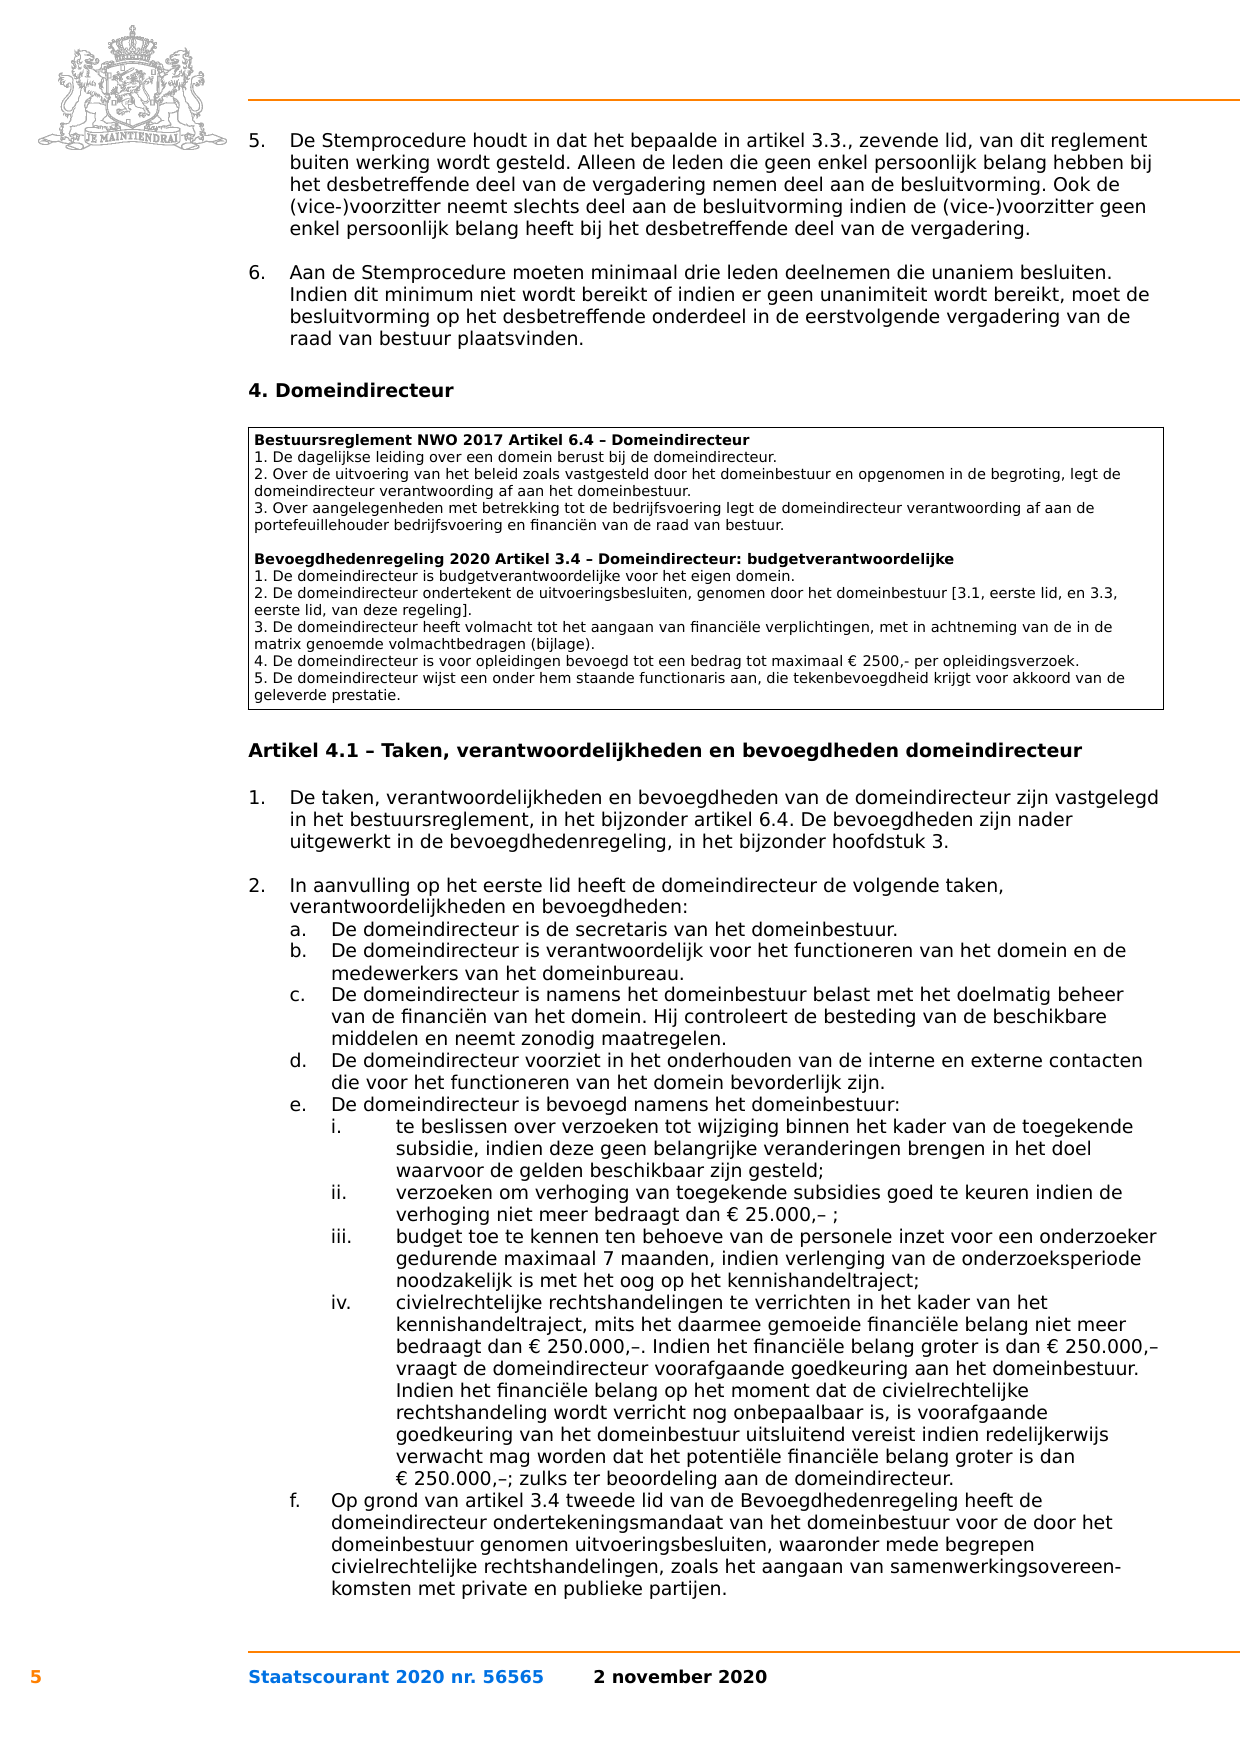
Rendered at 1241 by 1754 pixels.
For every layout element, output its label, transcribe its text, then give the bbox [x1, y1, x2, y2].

text a. De domeindirecteur is de secretaris van het domeinbestuur. [289, 918, 1163, 940]
text 6. Aan de Stemprocedure moeten minimaal drie leden deelnemen die unaniem besluiten. Indien dit minimum niet wordt bereikt of indien er geen unanimiteit wordt bereikt, moet de besluitvorming op het desbetreffende onderdeel in de eerstvolgende vergadering van de raad van bestuur plaatsvinden. [248, 262, 1163, 349]
table_cell [249, 534, 1163, 551]
text 2. In aanvulling op het eerste lid heeft de domeindirecteur de volgende taken, verantwoordelijkheden en bevoegdheden: [248, 874, 1163, 918]
text d. De domeindirecteur voorziet in het onderhouden van de interne en externe contacten die voor het functioneren van het domein bevorderlijk zijn. [289, 1050, 1163, 1094]
text 1. De taken, verantwoordelijkheden en bevoegdheden van de domeindirecteur zijn vastgelegd in het bestuursreglement, in het bijzonder artikel 6.4. De bevoegdheden zijn nader uitgewerkt in de bevoegdhedenregeling, in het bijzonder hoofdstuk 3. [248, 787, 1163, 853]
table_cell 3. De domeindirecteur heeft volmacht tot het aangaan van financiële verplichtingen, met in achtneming van de in de matrix genoemde volmachtbedragen (bijlage). [249, 619, 1163, 653]
text i. te beslissen over verzoeken tot wijziging binnen het kader van de toegekende subsidie, indien deze geen belangrijke veranderingen brengen in het doel waarvoor de gelden beschikbaar zijn gesteld; [331, 1116, 1163, 1182]
text b. De domeindirecteur is verantwoordelijk voor het functioneren van het domein en de medewerkers van het domeinbureau. [289, 940, 1163, 984]
subtitle Artikel 4.1 – Taken, verantwoordelijkheden en bevoegdheden domeindirecteur [248, 740, 1163, 762]
table_cell Bevoegdhedenregeling 2020 Artikel 3.4 – Domeindirecteur: budgetverantwoordelijke [249, 551, 1163, 568]
table_cell 1. De domeindirecteur is budgetverantwoordelijke voor het eigen domein. [249, 568, 1163, 585]
text 5. De Stemprocedure houdt in dat het bepaalde in artikel 3.3., zevende lid, van dit reglement buiten werking wordt gesteld. Alleen de leden die geen enkel persoonlijk belang hebben bij het desbetreffende deel van de vergadering nemen deel aan de besluitvorming. Ook de (vice-)voorzitter neemt slechts deel aan de besluitvorming indien de (vice-)voorzitter geen enkel persoonlijk belang heeft bij het desbetreffende deel van de vergadering. [248, 130, 1163, 240]
picture [38, 25, 227, 150]
table_header Bestuursreglement NWO 2017 Artikel 6.4 – Domeindirecteur [249, 428, 1163, 449]
subtitle 4. Domeindirecteur [248, 379, 1163, 402]
text e. De domeindirecteur is bevoegd namens het domeinbestuur: [289, 1094, 1163, 1116]
table_cell 2. Over de uitvoering van het beleid zoals vastgesteld door het domeinbestuur en opgenomen in de begroting, legt de domeindirecteur verantwoording af aan het domeinbestuur. [249, 466, 1163, 500]
table_cell 4. De domeindirecteur is voor opleidingen bevoegd tot een bedrag tot maximaal € 2500,- per opleidingsverzoek. [249, 653, 1163, 670]
text ii. verzoeken om verhoging van toegekende subsidies goed te keuren indien de verhoging niet meer bedraagt dan € 25.000,– ; [331, 1182, 1163, 1226]
table_cell 1. De dagelijkse leiding over een domein berust bij de domeindirecteur. [249, 449, 1163, 466]
text c. De domeindirecteur is namens het domeinbestuur belast met het doelmatig beheer van de financiën van het domein. Hij controleert de besteding van de beschikbare middelen en neemt zonodig maatregelen. [289, 984, 1163, 1050]
table_cell 2. De domeindirecteur ondertekent de uitvoeringsbesluiten, genomen door het domeinbestuur [3.1, eerste lid, en 3.3, eerste lid, van deze regeling]. [249, 585, 1163, 619]
text f. Op grond van artikel 3.4 tweede lid van de Bevoegdhedenregeling heeft de domeindirecteur ondertekeningsmandaat van het domeinbestuur voor de door het domeinbestuur genomen uitvoeringsbesluiten, waaronder mede begrepen civielrechtelijke rechtshandelingen, zoals het aangaan van samenwerkingsovereen- komsten met private en publieke partijen. [289, 1490, 1163, 1600]
text iv. civielrechtelijke rechtshandelingen te verrichten in het kader van het kennishandeltraject, mits het daarmee gemoeide financiële belang niet meer bedraagt dan € 250.000,–. Indien het financiële belang groter is dan € 250.000,– vraagt de domeindirecteur voorafgaande goedkeuring aan het domeinbestuur. Indien het financiële belang op het moment dat de civielrechtelijke rechtshandeling wordt verricht nog onbepaalbaar is, is voorafgaande goedkeuring van het domeinbestuur uitsluitend vereist indien redelijkerwijs verwacht mag worden dat het potentiële financiële belang groter is dan € 250.000,–; zulks ter beoordeling aan de domeindirecteur. [331, 1292, 1163, 1490]
table_cell 3. Over aangelegenheden met betrekking tot de bedrijfsvoering legt de domeindirecteur verantwoording af aan de portefeuillehouder bedrijfsvoering en financiën van de raad van bestuur. [249, 500, 1163, 534]
text iii. budget toe te kennen ten behoeve van de personele inzet voor een onderzoeker gedurende maximaal 7 maanden, indien verlenging van de onderzoeksperiode noodzakelijk is met het oog op het kennishandeltraject; [331, 1226, 1163, 1292]
table_cell 5. De domeindirecteur wijst een onder hem staande functionaris aan, die tekenbevoegdheid krijgt voor akkoord van de geleverde prestatie. [249, 670, 1163, 709]
